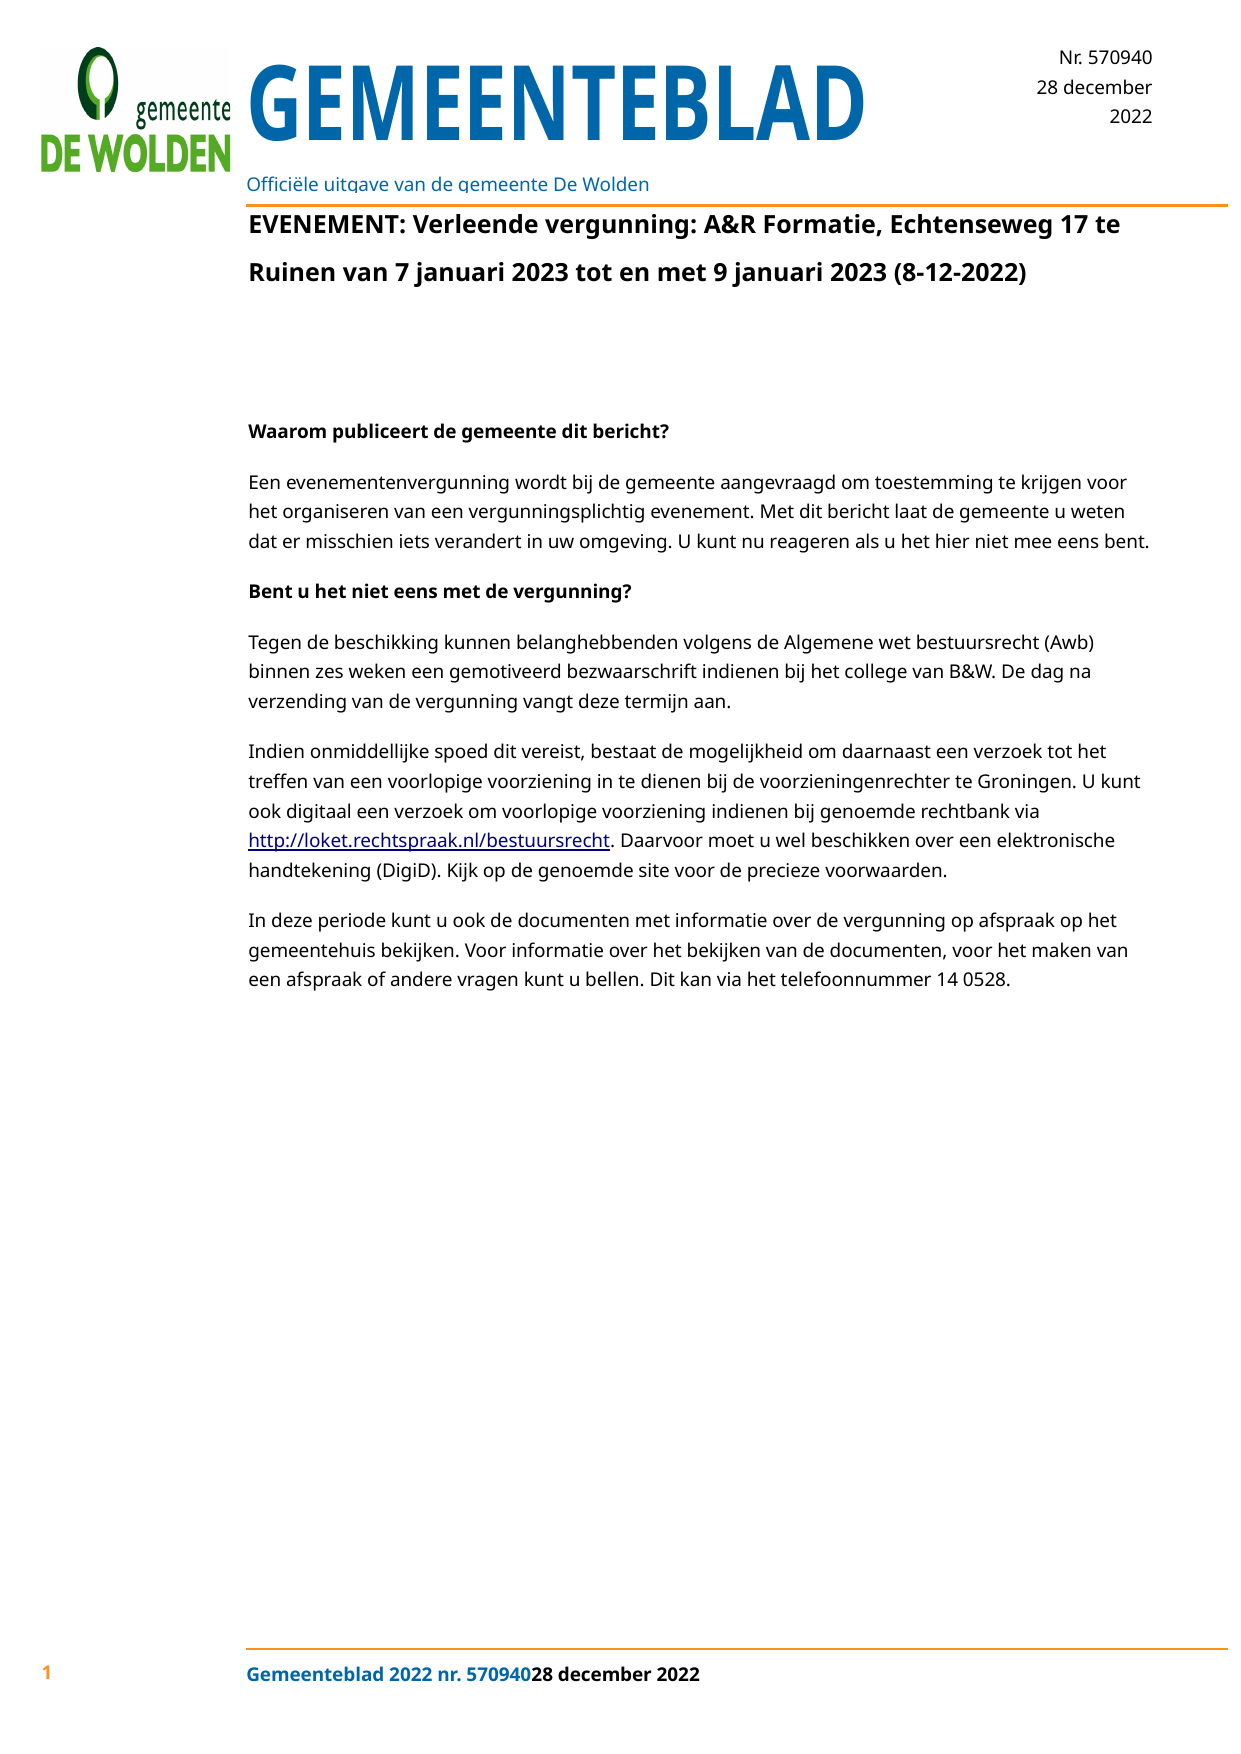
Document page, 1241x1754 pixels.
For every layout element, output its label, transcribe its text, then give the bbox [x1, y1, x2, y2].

text Bent u het niet eens met de vergunning? [248, 579, 1152, 604]
text EVENEMENT: Verleende vergunning: A&R Formatie, Echtenseweg 17 te Ruinen van 7 januari 2023 tot en met 9 januari 2023 (8-12-2022) [248, 207, 1152, 288]
text Een evenementenvergunning wordt bij de gemeente aangevraagd om toestemming te krijgen voor het organiseren van een vergunningsplichtig evenement. Met dit bericht laat de gemeente u weten dat er misschien iets verandert in uw omgeving. U kunt nu reageren als u het hier niet mee eens bent. [248, 469, 1152, 554]
text Waarom publiceert de gemeente dit bericht? [248, 419, 1152, 444]
text Indien onmiddellijke spoed dit vereist, bestaat de mogelijkheid om daarnaast een verzoek tot het treffen van een voorlopige voorziening in te dienen bij de voorzieningenrechter te Groningen. U kunt ook digitaal een verzoek om voorlopige voorziening indienen bij genoemde rechtbank via http://loket.rechtspraak.nl/bestuursrecht. Daarvoor moet u wel beschikken over een elektronische handtekening (DigiD). Kijk op de genoemde site voor de precieze voorwaarden. [248, 739, 1152, 883]
text In deze periode kunt u ook de documenten met informatie over de vergunning op afspraak op het gemeentehuis bekijken. Voor informatie over het bekijken van de documenten, voor het maken van een afspraak of andere vragen kunt u bellen. Dit kan via het telefoonnummer 14 0528. [248, 907, 1152, 992]
text Tegen de beschikking kunnen belanghebbenden volgens de Algemene wet bestuursrecht (Awb) binnen zes weken een gemotiveerd bezwaarschrift indienen bij het college van B&W. De dag na verzending van de vergunning vangt deze termijn aan. [248, 629, 1152, 714]
picture [41, 47, 231, 172]
